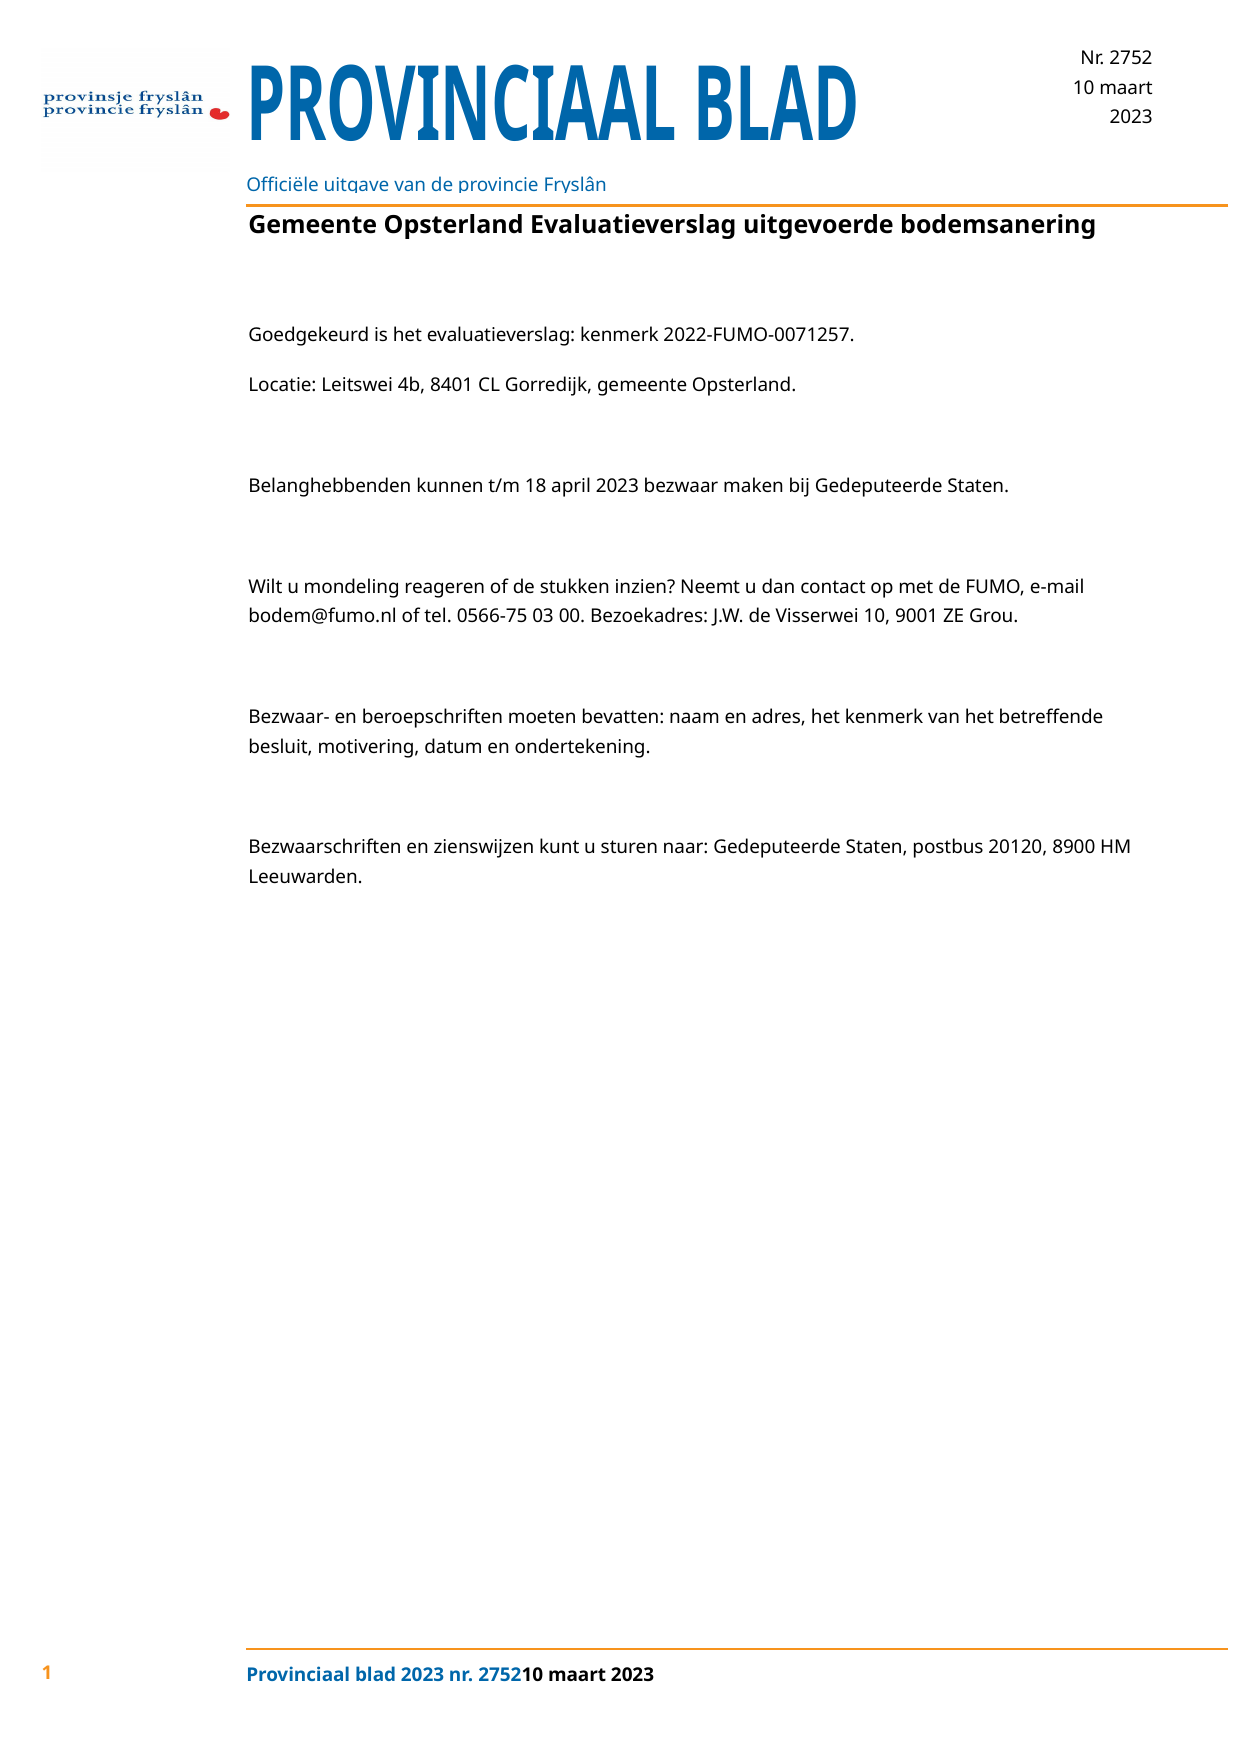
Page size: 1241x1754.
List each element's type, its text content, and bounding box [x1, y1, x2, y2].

picture [41, 47, 231, 172]
text Locatie: Leitswei 4b, 8401 CL Gorredijk, gemeente Opsterland. [248, 371, 1152, 397]
text Bezwaar- en beroepschriften moeten bevatten: naam en adres, het kenmerk van het betreffende besluit, motivering, datum en ondertekening. [248, 703, 1152, 758]
text Belanghebbenden kunnen t/m 18 april 2023 bezwaar maken bij Gedeputeerde Staten. [248, 472, 1152, 498]
text Bezwaarschriften en zienswijzen kunt u sturen naar: Gedeputeerde Staten, postbus 20120, 8900 HM Leeuwarden. [248, 834, 1152, 889]
text Goedgekeurd is het evaluatieverslag: kenmerk 2022-FUMO-0071257. [248, 321, 1152, 346]
text Gemeente Opsterland Evaluatieverslag uitgevoerde bodemsanering [248, 207, 1152, 241]
text Wilt u mondeling reageren of de stukken inzien? Neemt u dan contact op met de FUMO, e-mail bodem@fumo.nl of tel. 0566-75 03 00. Bezoekadres: J.W. de Visserwei 10, 9001 ZE Grou. [248, 573, 1152, 628]
